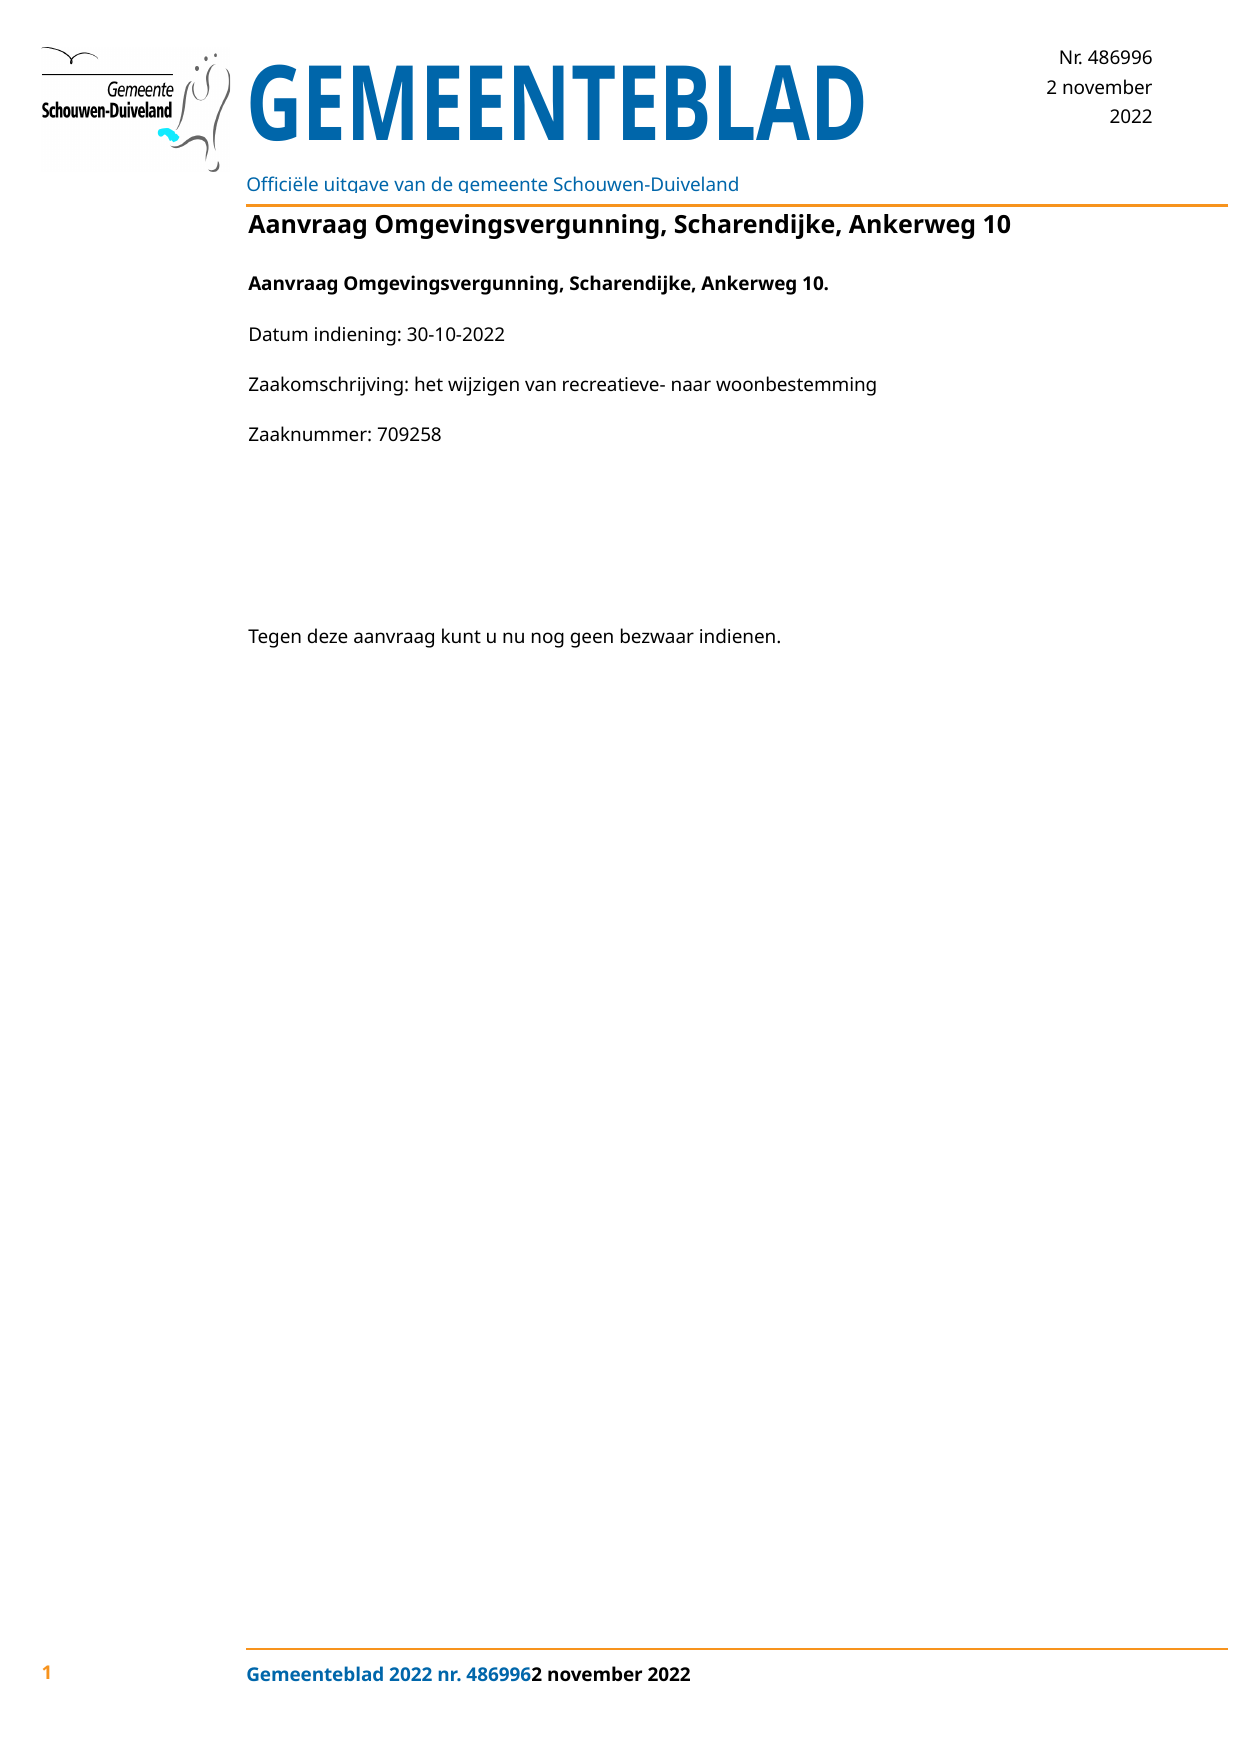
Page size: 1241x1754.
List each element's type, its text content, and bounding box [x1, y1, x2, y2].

text Aanvraag Omgevingsvergunning, Scharendijke, Ankerweg 10 [248, 207, 1152, 241]
picture [41, 47, 231, 172]
text Aanvraag Omgevingsvergunning, Scharendijke, Ankerweg 10. [248, 270, 1152, 296]
text Zaakomschrijving: het wijzigen van recreatieve- naar woonbestemming [248, 371, 1152, 397]
text Tegen deze aanvraag kunt u nu nog geen bezwaar indienen. [248, 623, 1152, 649]
text Datum indiening: 30-10-2022 [248, 321, 1152, 346]
text Zaaknummer: 709258 [248, 422, 1152, 447]
